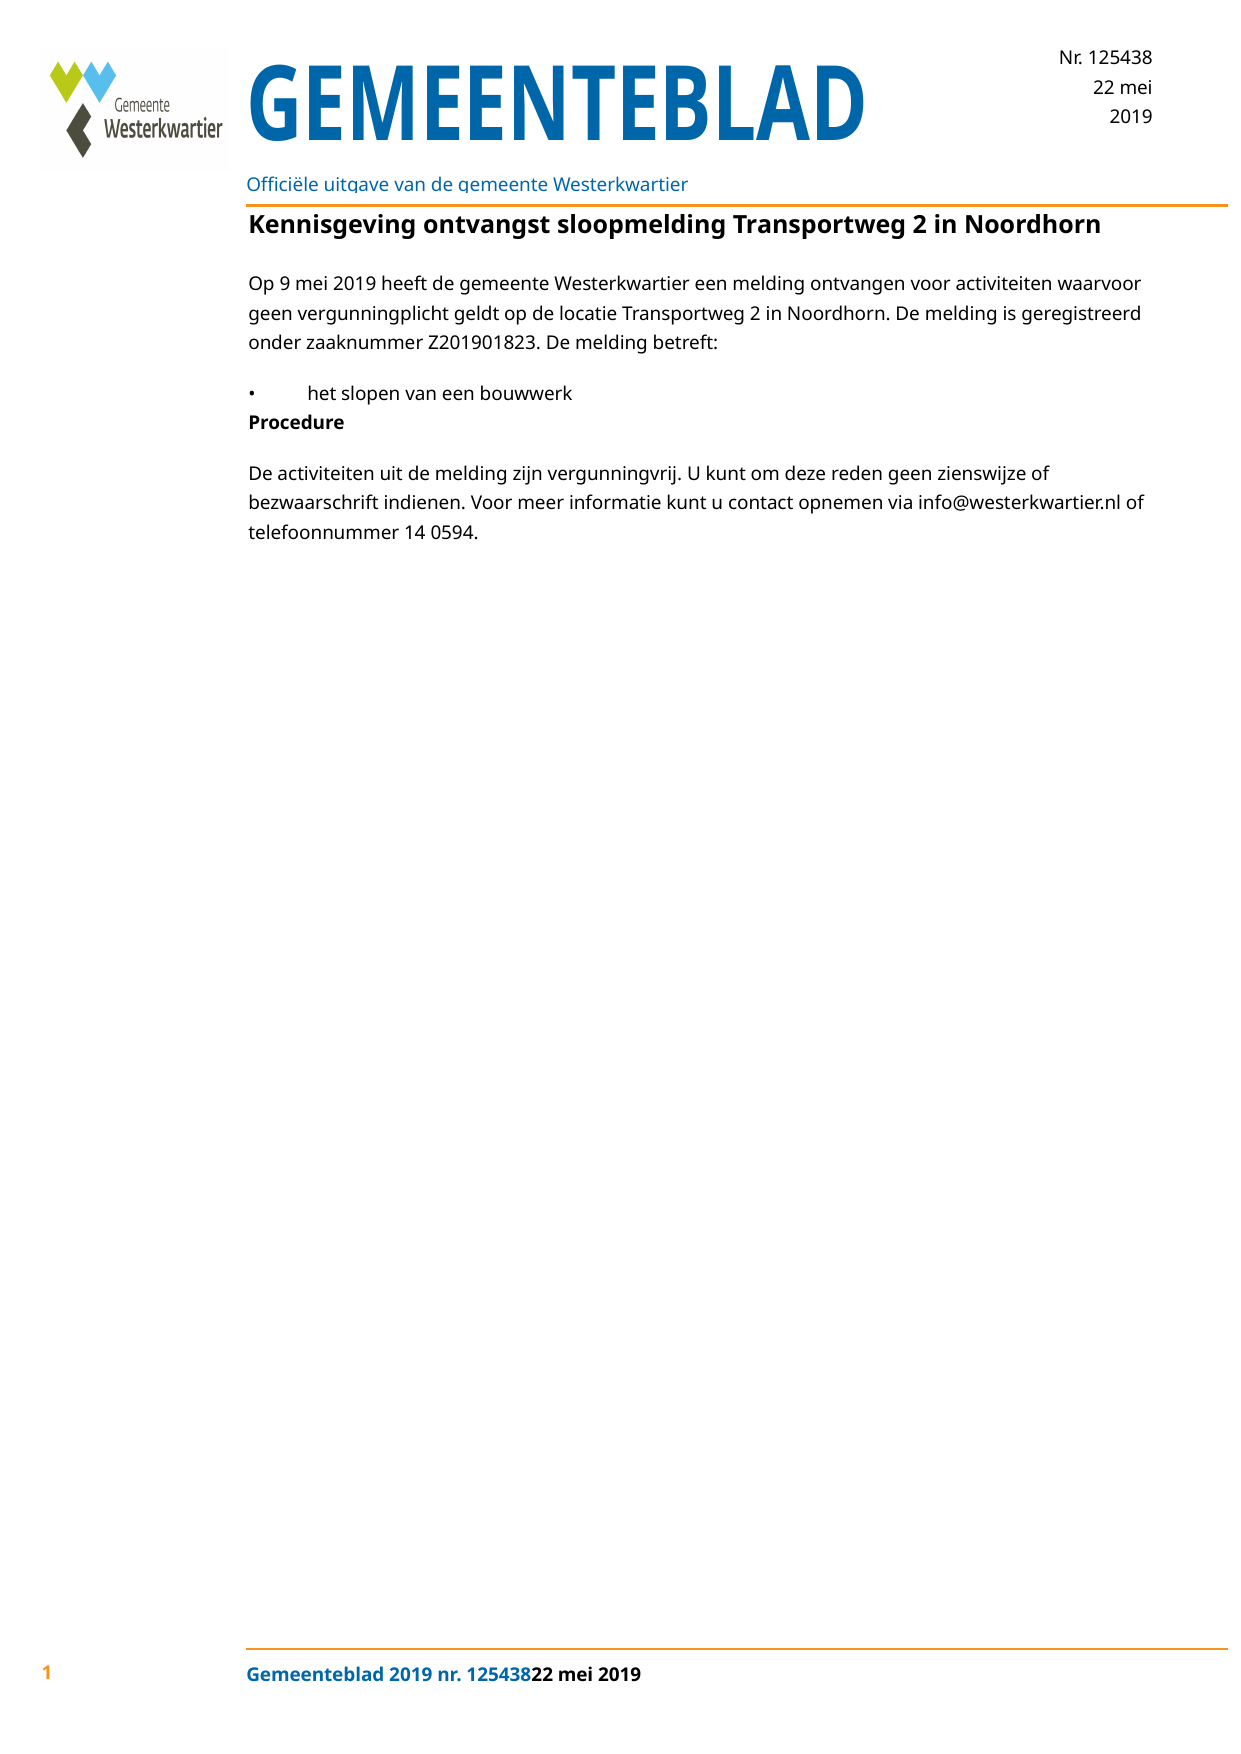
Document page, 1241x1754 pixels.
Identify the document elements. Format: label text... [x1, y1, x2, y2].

list het slopen van een bouwwerk [248, 380, 1152, 406]
text Kennisgeving ontvangst sloopmelding Transportweg 2 in Noordhorn [248, 207, 1152, 241]
text De activiteiten uit de melding zijn vergunningvrij. U kunt om deze reden geen zienswijze of bezwaarschrift indienen. Voor meer informatie kunt u contact opnemen via info@westerkwartier.nl of telefoonnummer 14 0594. [248, 460, 1152, 545]
text Procedure [248, 409, 1152, 435]
picture [41, 47, 231, 172]
text Op 9 mei 2019 heeft de gemeente Westerkwartier een melding ontvangen voor activiteiten waarvoor geen vergunningplicht geldt op de locatie Transportweg 2 in Noordhorn. De melding is geregistreerd onder zaaknummer Z201901823. De melding betreft: [248, 270, 1152, 355]
